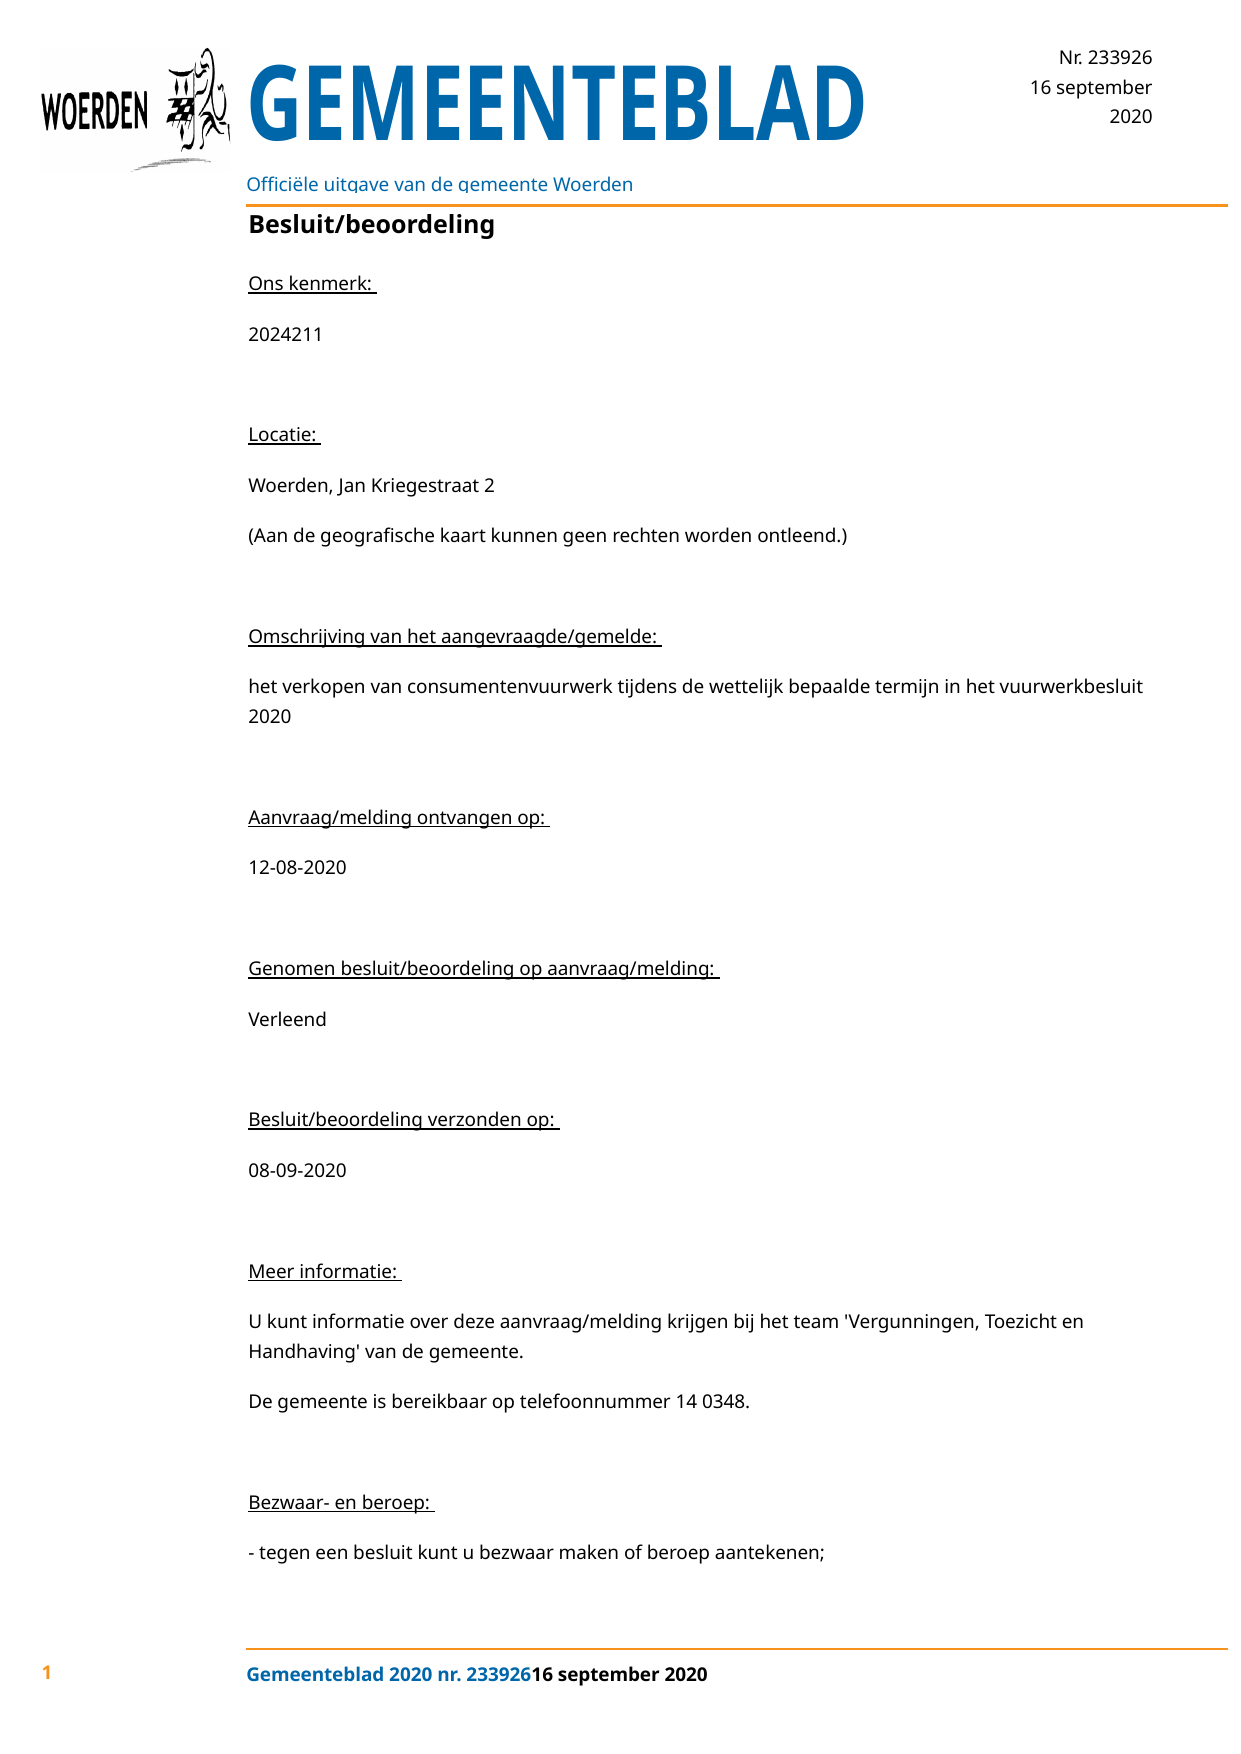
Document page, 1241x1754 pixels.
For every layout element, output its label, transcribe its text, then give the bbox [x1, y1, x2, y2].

text - tegen een besluit kunt u bezwaar maken of beroep aantekenen; [248, 1539, 1152, 1565]
picture [41, 47, 231, 172]
text 08-09-2020 [248, 1157, 1152, 1183]
text het verkopen van consumentenvuurwerk tijdens de wettelijk bepaalde termijn in het vuurwerkbesluit 2020 [248, 674, 1152, 729]
text Woerden, Jan Kriegestraat 2 [248, 472, 1152, 498]
text Besluit/beoordeling verzonden op: [248, 1107, 1152, 1132]
text Bezwaar- en beroep: [248, 1489, 1152, 1515]
text 12-08-2020 [248, 854, 1152, 880]
text 2024211 [248, 321, 1152, 346]
text Besluit/beoordeling [248, 207, 1152, 241]
text Ons kenmerk: [248, 270, 1152, 296]
text U kunt informatie over deze aanvraag/melding krijgen bij het team 'Vergunningen, Toezicht en Handhaving' van de gemeente. [248, 1308, 1152, 1363]
text Omschrijving van het aangevraagde/gemelde: [248, 623, 1152, 649]
text Locatie: [248, 422, 1152, 447]
text (Aan de geografische kaart kunnen geen rechten worden ontleend.) [248, 522, 1152, 548]
text Genomen besluit/beoordeling op aanvraag/melding: [248, 955, 1152, 981]
text Meer informatie: [248, 1258, 1152, 1283]
text De gemeente is bereikbaar op telefoonnummer 14 0348. [248, 1388, 1152, 1414]
text Aanvraag/melding ontvangen op: [248, 804, 1152, 830]
text Verleend [248, 1006, 1152, 1031]
